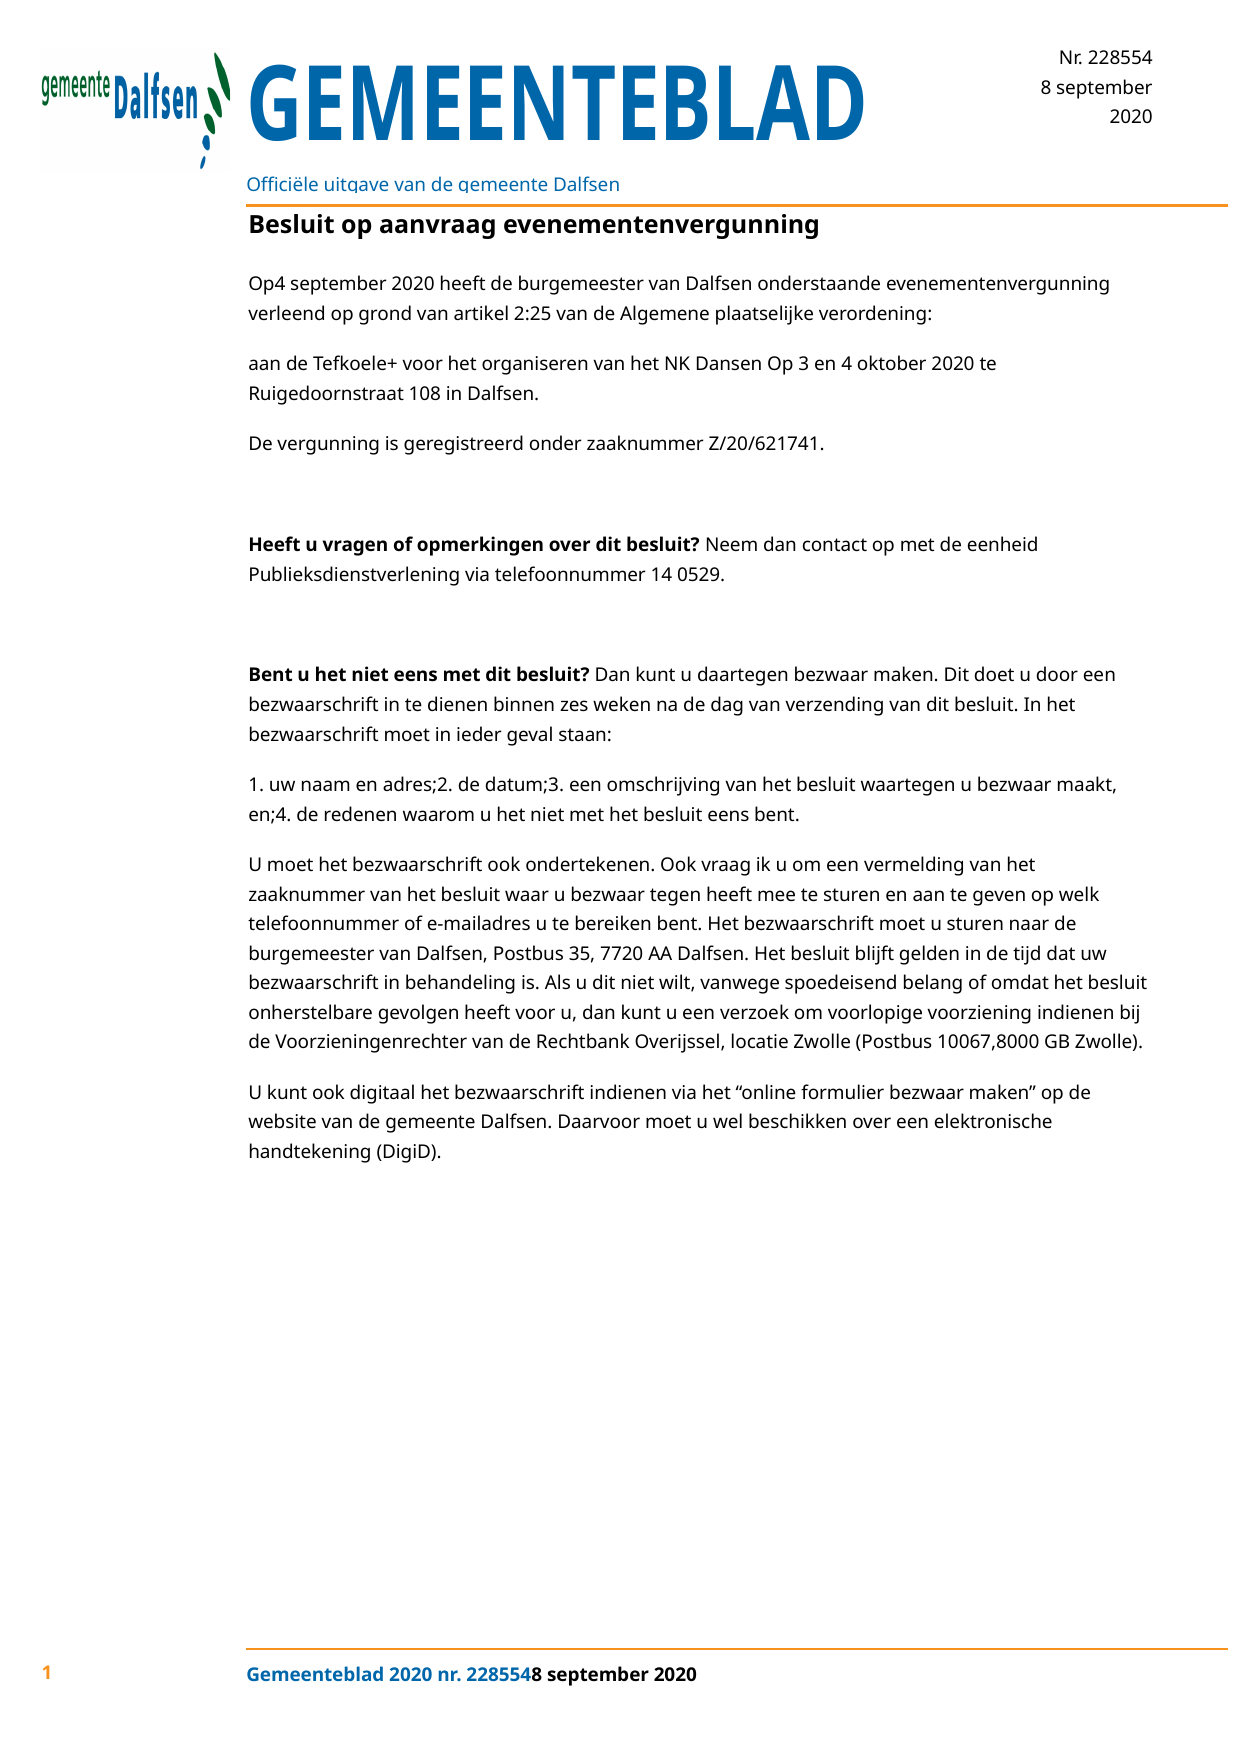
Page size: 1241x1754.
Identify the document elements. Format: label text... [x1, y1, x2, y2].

text De vergunning is geregistreerd onder zaaknummer Z/20/621741. [248, 430, 1152, 456]
text Op4 september 2020 heeft de burgemeester van Dalfsen onderstaande evenementenvergunning verleend op grond van artikel 2:25 van de Algemene plaatselijke verordening: [248, 270, 1152, 326]
text Heeft u vragen of opmerkingen over dit besluit? Neem dan contact op met de eenheid Publieksdienstverlening via telefoonnummer 14 0529. [248, 531, 1152, 586]
text U moet het bezwaarschrift ook ondertekenen. Ook vraag ik u om een vermelding van het zaaknummer van het besluit waar u bezwaar tegen heeft mee te sturen en aan te geven op welk telefoonnummer of e-mailadres u te bereiken bent. Het bezwaarschrift moet u sturen naar de burgemeester van Dalfsen, Postbus 35, 7720 AA Dalfsen. Het besluit blijft gelden in de tijd dat uw bezwaarschrift in behandeling is. Als u dit niet wilt, vanwege spoedeisend belang of omdat het besluit onherstelbare gevolgen heeft voor u, dan kunt u een verzoek om voorlopige voorziening indienen bij de Voorzieningenrechter van de Rechtbank Overijssel, locatie Zwolle (Postbus 10067,8000 GB Zwolle). [248, 851, 1152, 1054]
text Bent u het niet eens met dit besluit? Dan kunt u daartegen bezwaar maken. Dit doet u door een bezwaarschrift in te dienen binnen zes weken na de dag van verzending van dit besluit. In het bezwaarschrift moet in ieder geval staan: [248, 662, 1152, 746]
text 1. uw naam en adres;2. de datum;3. een omschrijving van het besluit waartegen u bezwaar maakt, en;4. de redenen waarom u het niet met het besluit eens bent. [248, 771, 1152, 826]
text aan de Tefkoele+ voor het organiseren van het NK Dansen Op 3 en 4 oktober 2020 te Ruigedoornstraat 108 in Dalfsen. [248, 350, 1152, 406]
text Besluit op aanvraag evenementenvergunning [248, 207, 1152, 241]
picture [41, 47, 231, 172]
text U kunt ook digitaal het bezwaarschrift indienen via het “online formulier bezwaar maken” op de website van de gemeente Dalfsen. Daarvoor moet u wel beschikken over een elektronische handtekening (DigiD). [248, 1079, 1152, 1164]
